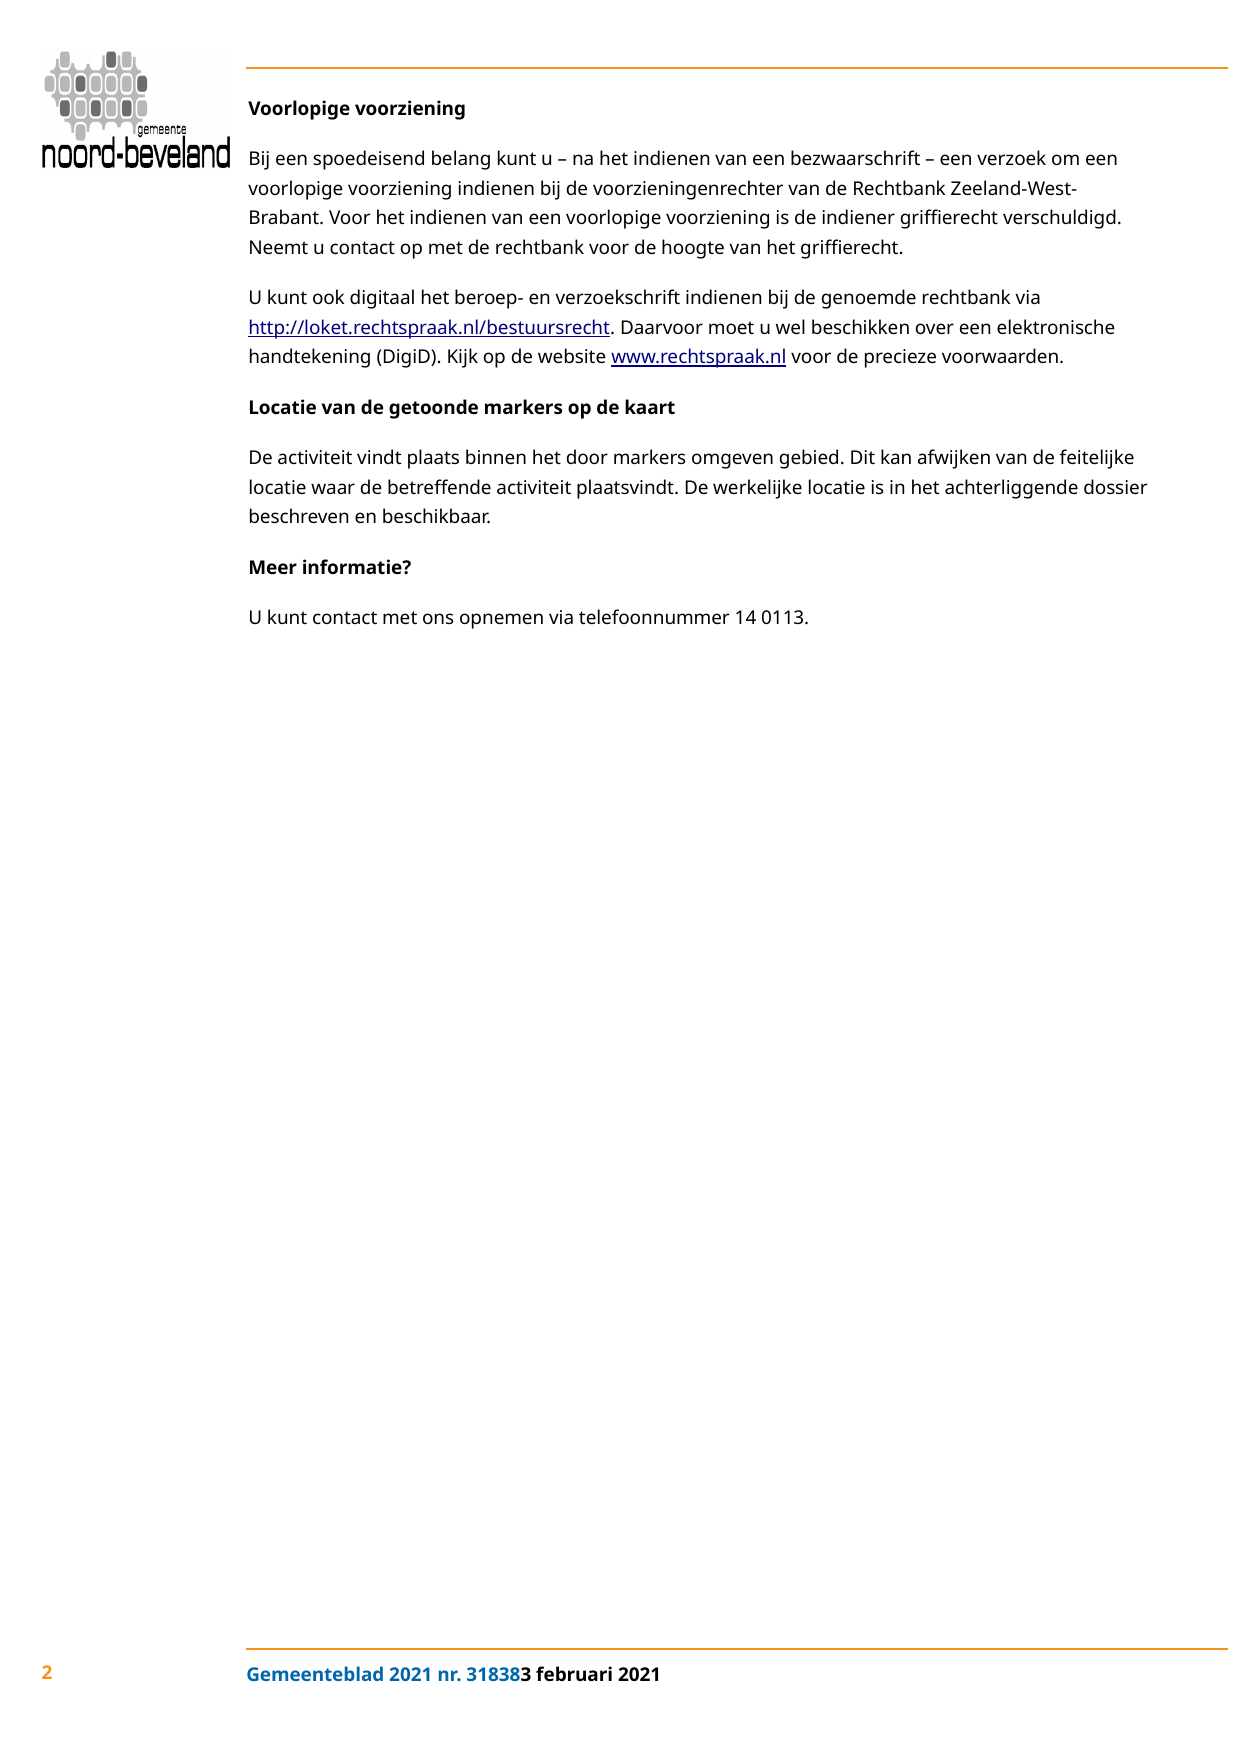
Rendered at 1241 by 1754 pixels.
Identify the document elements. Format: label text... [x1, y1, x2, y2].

picture [41, 47, 231, 172]
text De activiteit vindt plaats binnen het door markers omgeven gebied. Dit kan afwijken van de feitelijke locatie waar de betreffende activiteit plaatsvindt. De werkelijke locatie is in het achterliggende dossier beschreven en beschikbaar. [248, 444, 1152, 529]
text Voorlopige voorziening [248, 95, 1152, 121]
text U kunt contact met ons opnemen via telefoonnummer 14 0113. [248, 604, 1152, 630]
text Bij een spoedeisend belang kunt u – na het indienen van een bezwaarschrift – een verzoek om een voorlopige voorziening indienen bij de voorzieningenrechter van de Rechtbank Zeeland-West-Brabant. Voor het indienen van een voorlopige voorziening is de indiener griffierecht verschuldigd. Neemt u contact op met de rechtbank voor de hoogte van het griffierecht. [248, 145, 1152, 260]
text Locatie van de getoonde markers op de kaart [248, 394, 1152, 420]
text Meer informatie? [248, 554, 1152, 580]
text U kunt ook digitaal het beroep- en verzoekschrift indienen bij de genoemde rechtbank via http://loket.rechtspraak.nl/bestuursrecht. Daarvoor moet u wel beschikken over een elektronische handtekening (DigiD). Kijk op de website www.rechtspraak.nl voor de precieze voorwaarden. [248, 284, 1152, 369]
